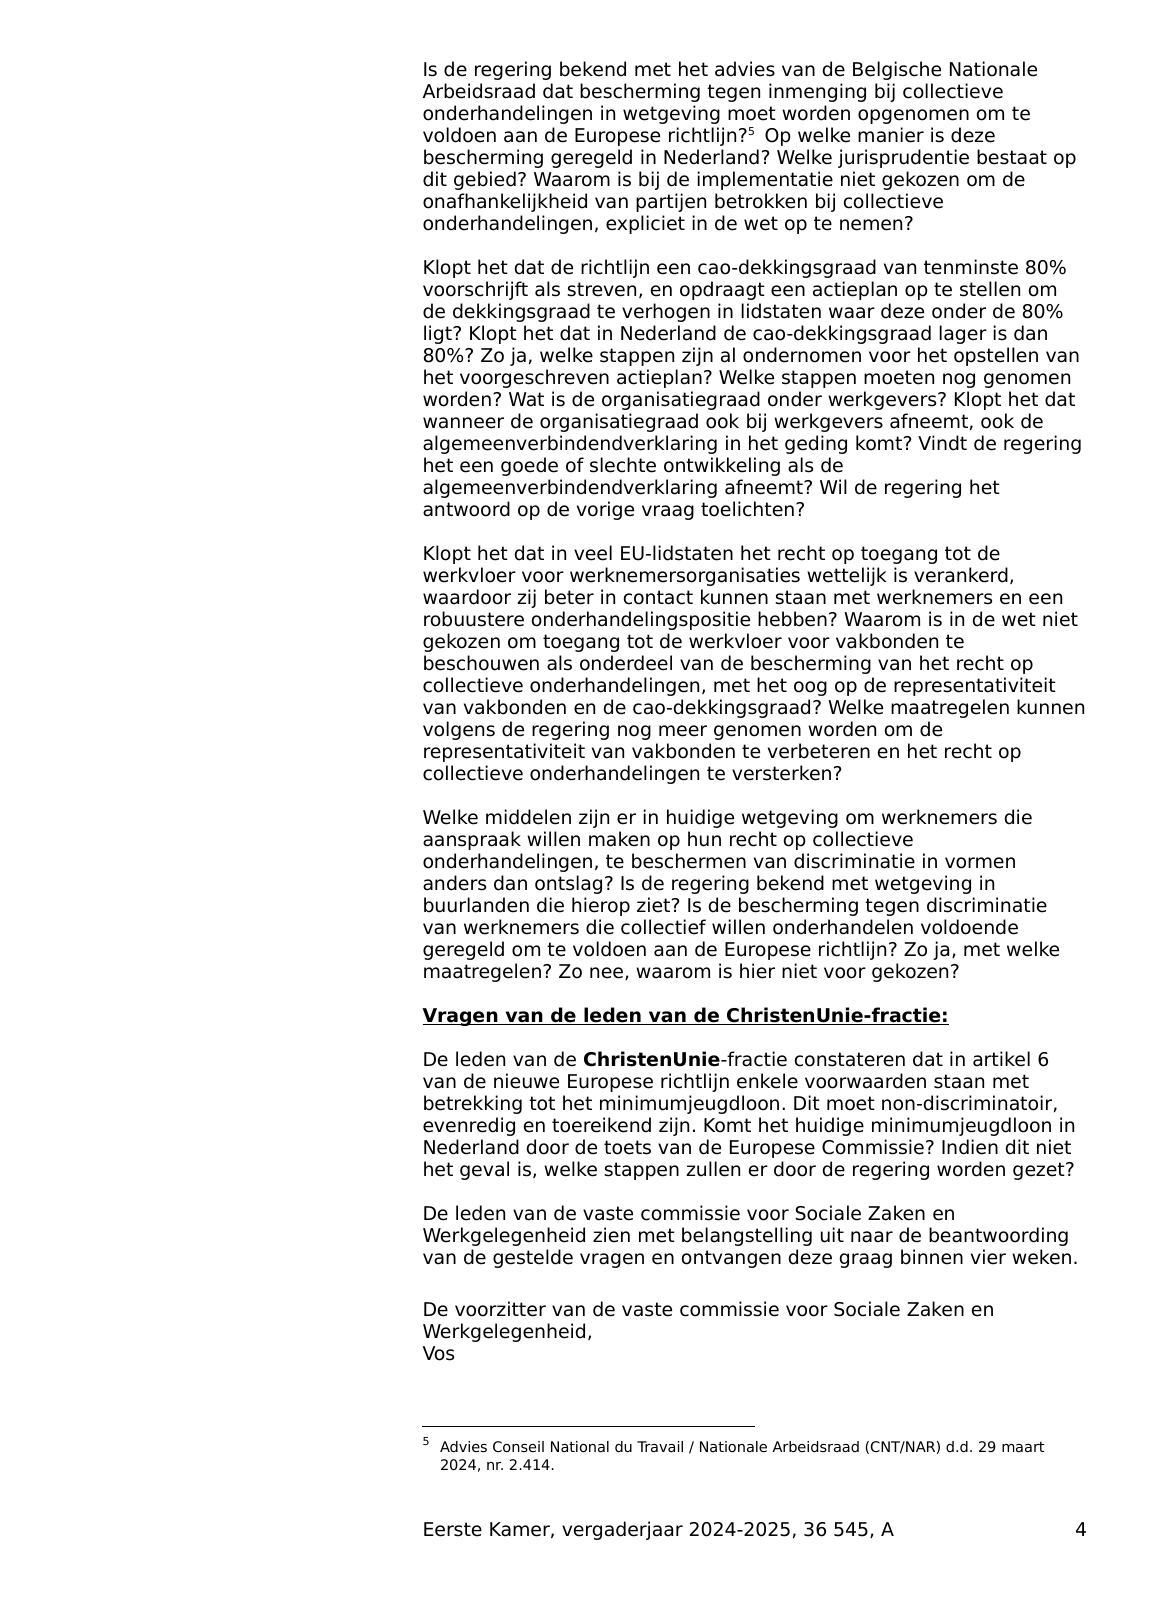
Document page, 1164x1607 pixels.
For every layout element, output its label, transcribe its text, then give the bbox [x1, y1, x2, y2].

text Advies Conseil National du Travail / Nationale Arbeidsraad (CNT/NAR) d.d. 29 maart 2024, nr. 2.414. [422, 1435, 1087, 1474]
text De leden van de ChristenUnie-fractie constateren dat in artikel 6 van de nieuwe Europese richtlijn enkele voorwaarden staan met betrekking tot het minimumjeugdloon. Dit moet non-discriminatoir, evenredig en toereikend zijn. Komt het huidige minimumjeugdloon in Nederland door de toets van de Europese Commissie? Indien dit niet het geval is, welke stappen zullen er door de regering worden gezet? [422, 1049, 1087, 1181]
text De leden van de vaste commissie voor Sociale Zaken en Werkgelegenheid zien met belangstelling uit naar de beantwoording van de gestelde vragen en ontvangen deze graag binnen vier weken. [422, 1203, 1087, 1269]
subtitle Vragen van de leden van de ChristenUnie-fractie: [422, 1005, 1087, 1027]
text Klopt het dat in veel EU-lidstaten het recht op toegang tot de werkvloer voor werknemersorganisaties wettelijk is verankerd, waardoor zij beter in contact kunnen staan met werknemers en een robuustere onderhandelingspositie hebben? Waarom is in de wet niet gekozen om toegang tot de werkvloer voor vakbonden te beschouwen als onderdeel van de bescherming van het recht op collectieve onderhandelingen, met het oog op de representativiteit van vakbonden en de cao-dekkingsgraad? Welke maatregelen kunnen volgens de regering nog meer genomen worden om de representativiteit van vakbonden te verbeteren en het recht op collectieve onderhandelingen te versterken? [422, 543, 1087, 785]
text Klopt het dat de richtlijn een cao-dekkingsgraad van tenminste 80% voorschrijft als streven, en opdraagt een actieplan op te stellen om de dekkingsgraad te verhogen in lidstaten waar deze onder de 80% ligt? Klopt het dat in Nederland de cao-dekkingsgraad lager is dan 80%? Zo ja, welke stappen zijn al ondernomen voor het opstellen van het voorgeschreven actieplan? Welke stappen moeten nog genomen worden? Wat is de organisatiegraad onder werkgevers? Klopt het dat wanneer de organisatiegraad ook bij werkgevers afneemt, ook de algemeenverbindendverklaring in het geding komt? Vindt de regering het een goede of slechte ontwikkeling als de algemeenverbindendverklaring afneemt? Wil de regering het antwoord op de vorige vraag toelichten? [422, 257, 1087, 521]
text Is de regering bekend met het advies van de Belgische Nationale Arbeidsraad dat bescherming tegen inmenging bij collectieve onderhandelingen in wetgeving moet worden opgenomen om te voldoen aan de Europese richtlijn? Op welke manier is deze bescherming geregeld in Nederland? Welke jurisprudentie bestaat op dit gebied? Waarom is bij de implementatie niet gekozen om de onafhankelijkheid van partijen betrokken bij collectieve onderhandelingen, expliciet in de wet op te nemen? [422, 59, 1087, 235]
text Welke middelen zijn er in huidige wetgeving om werknemers die aanspraak willen maken op hun recht op collectieve onderhandelingen, te beschermen van discriminatie in vormen anders dan ontslag? Is de regering bekend met wetgeving in buurlanden die hierop ziet? Is de bescherming tegen discriminatie van werknemers die collectief willen onderhandelen voldoende geregeld om te voldoen aan de Europese richtlijn? Zo ja, met welke maatregelen? Zo nee, waarom is hier niet voor gekozen? [422, 807, 1087, 983]
text De voorzitter van de vaste commissie voor Sociale Zaken en Werkgelegenheid, Vos [422, 1299, 1087, 1365]
